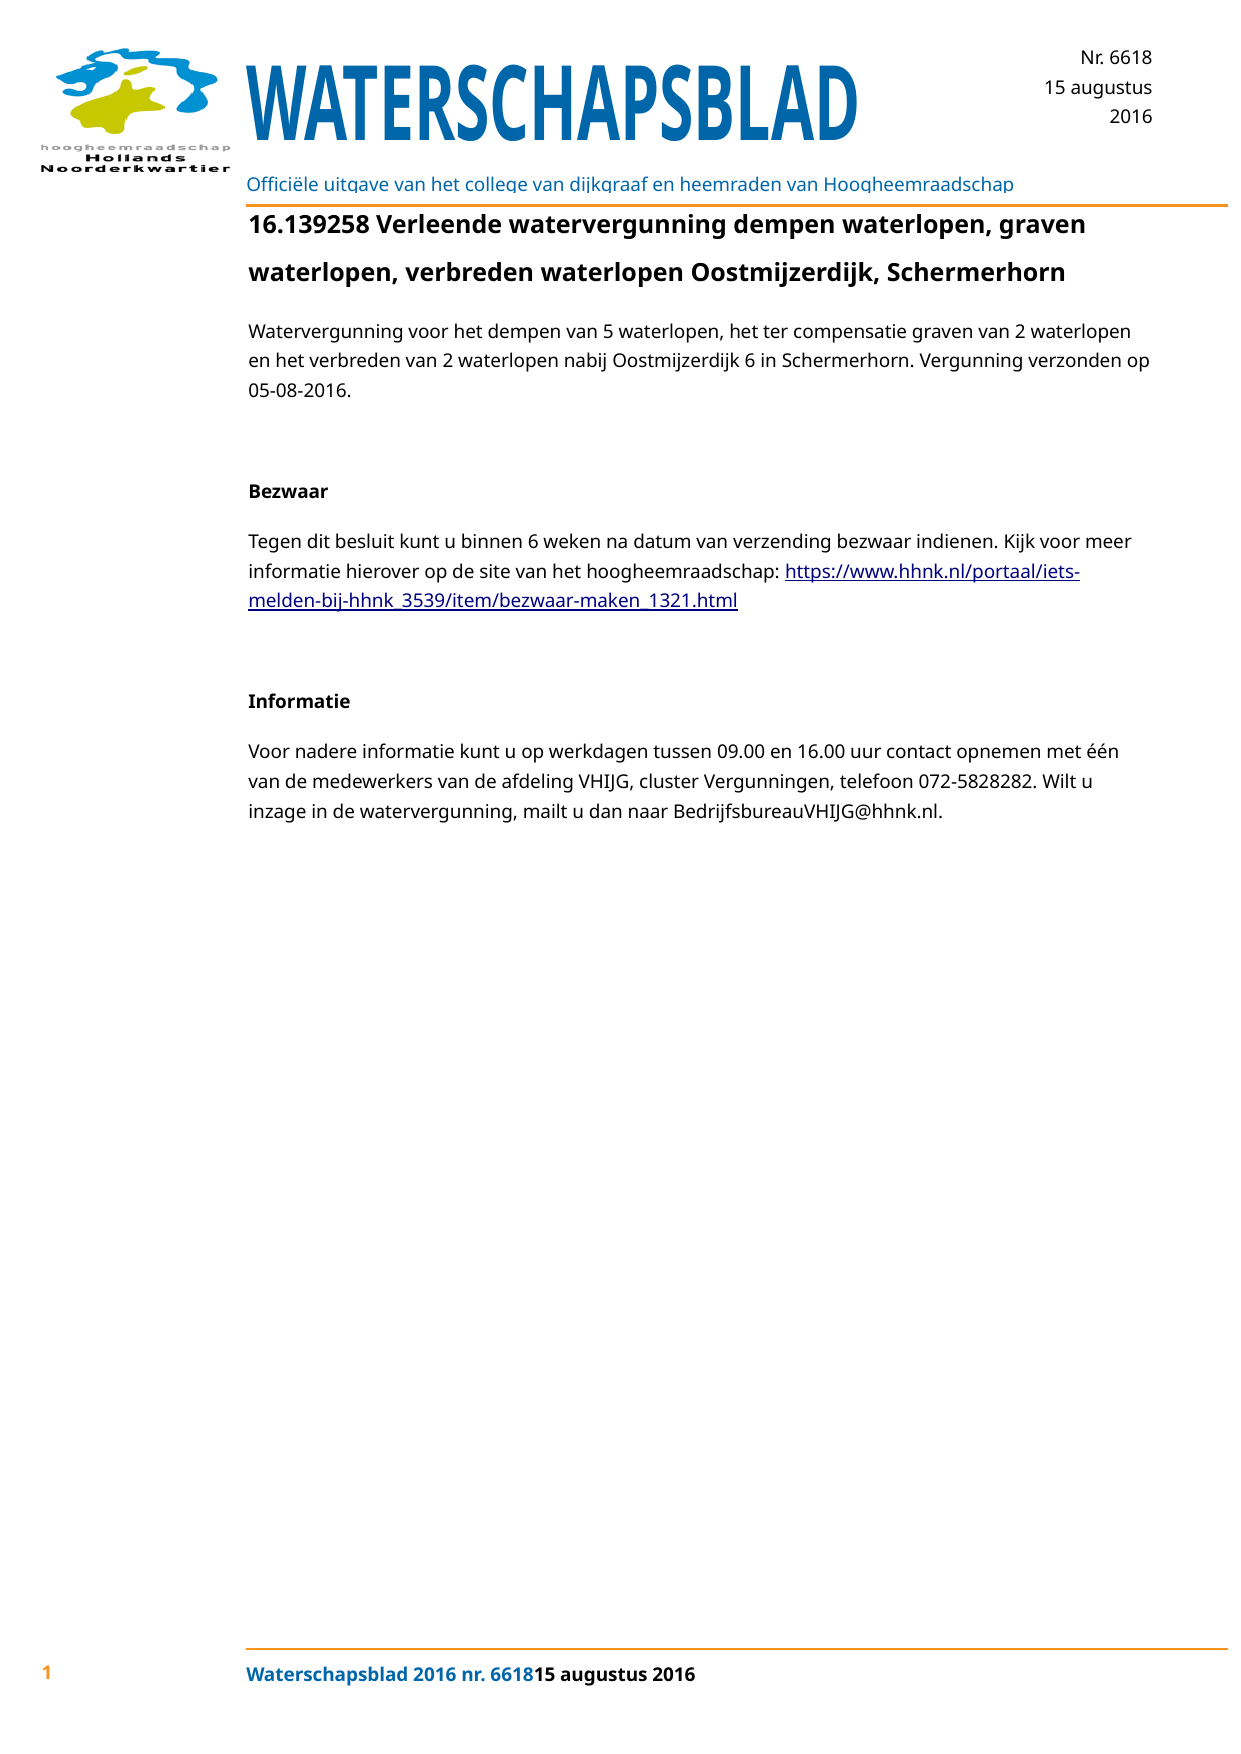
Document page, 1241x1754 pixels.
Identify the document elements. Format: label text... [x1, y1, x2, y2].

text Voor nadere informatie kunt u op werkdagen tussen 09.00 en 16.00 uur contact opnemen met één van de medewerkers van de afdeling VHIJG, cluster Vergunningen, telefoon 072-5828282. Wilt u inzage in de watervergunning, mailt u dan naar BedrijfsbureauVHIJG@hhnk.nl. [248, 739, 1152, 824]
text Tegen dit besluit kunt u binnen 6 weken na datum van verzending bezwaar indienen. Kijk voor meer informatie hierover op de site van het hoogheemraadschap: https://www.hhnk.nl/portaal/iets-melden-bij-hhnk_3539/item/bezwaar-maken_1321.html [248, 528, 1152, 613]
text Bezwaar [248, 478, 1152, 504]
text Informatie [248, 688, 1152, 714]
picture [41, 47, 231, 172]
text 16.139258 Verleende watervergunning dempen waterlopen, graven waterlopen, verbreden waterlopen Oostmijzerdijk, Schermerhorn [248, 207, 1152, 288]
text Watervergunning voor het dempen van 5 waterlopen, het ter compensatie graven van 2 waterlopen en het verbreden van 2 waterlopen nabij Oostmijzerdijk 6 in Schermerhorn. Vergunning verzonden op 05-08-2016. [248, 318, 1152, 403]
